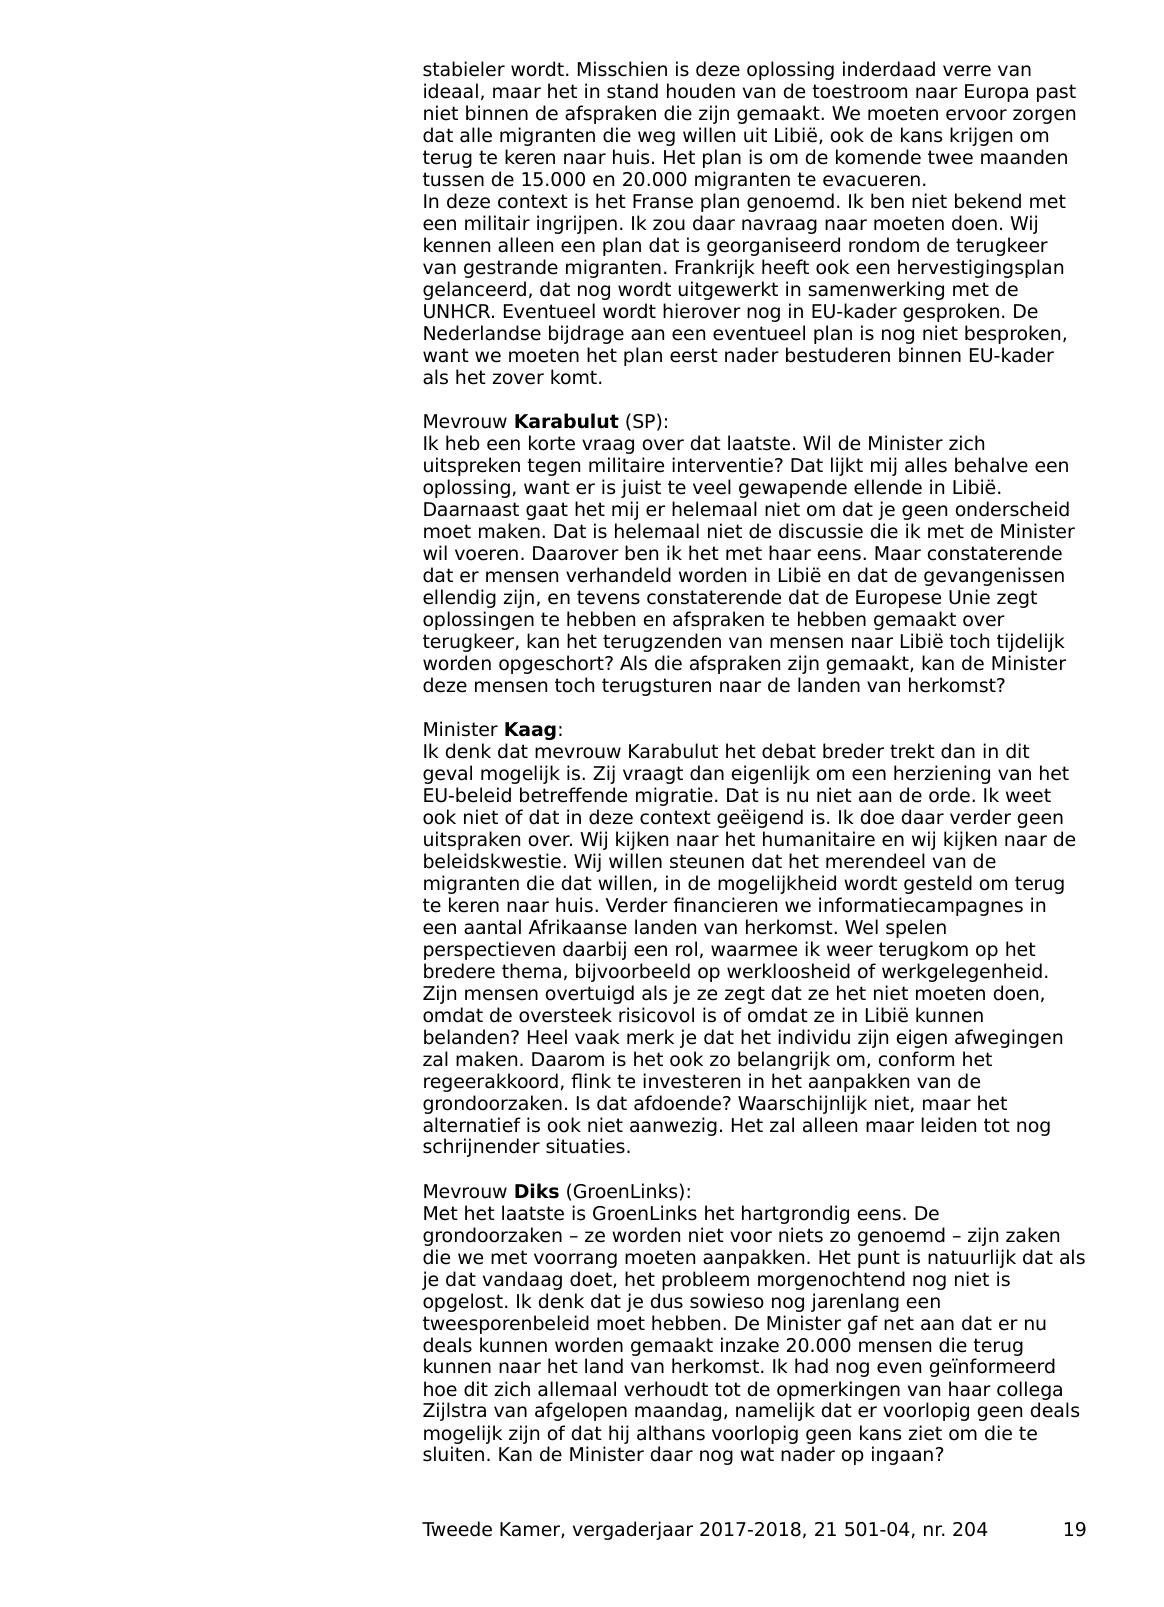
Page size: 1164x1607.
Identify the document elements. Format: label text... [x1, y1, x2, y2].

text In deze context is het Franse plan genoemd. Ik ben niet bekend met een militair ingrijpen. Ik zou daar navraag naar moeten doen. Wij kennen alleen een plan dat is georganiseerd rondom de terugkeer van gestrande migranten. Frankrijk heeft ook een hervestigingsplan gelanceerd, dat nog wordt uitgewerkt in samenwerking met de UNHCR. Eventueel wordt hierover nog in EU-kader gesproken. De Nederlandse bijdrage aan een eventueel plan is nog niet besproken, want we moeten het plan eerst nader bestuderen binnen EU-kader als het zover komt. [422, 191, 1087, 389]
text Ik heb een korte vraag over dat laatste. Wil de Minister zich uitspreken tegen militaire interventie? Dat lijkt mij alles behalve een oplossing, want er is juist te veel gewapende ellende in Libië. Daarnaast gaat het mij er helemaal niet om dat je geen onderscheid moet maken. Dat is helemaal niet de discussie die ik met de Minister wil voeren. Daarover ben ik het met haar eens. Maar constaterende dat er mensen verhandeld worden in Libië en dat de gevangenissen ellendig zijn, en tevens constaterende dat de Europese Unie zegt oplossingen te hebben en afspraken te hebben gemaakt over terugkeer, kan het terugzenden van mensen naar Libië toch tijdelijk worden opgeschort? Als die afspraken zijn gemaakt, kan de Minister deze mensen toch terugsturen naar de landen van herkomst? [422, 433, 1087, 697]
text stabieler wordt. Misschien is deze oplossing inderdaad verre van ideaal, maar het in stand houden van de toestroom naar Europa past niet binnen de afspraken die zijn gemaakt. We moeten ervoor zorgen dat alle migranten die weg willen uit Libië, ook de kans krijgen om terug te keren naar huis. Het plan is om de komende twee maanden tussen de 15.000 en 20.000 migranten te evacueren. [422, 59, 1087, 191]
text Ik denk dat mevrouw Karabulut het debat breder trekt dan in dit geval mogelijk is. Zij vraagt dan eigenlijk om een herziening van het EU-beleid betreffende migratie. Dat is nu niet aan de orde. Ik weet ook niet of dat in deze context geëigend is. Ik doe daar verder geen uitspraken over. Wij kijken naar het humanitaire en wij kijken naar de beleidskwestie. Wij willen steunen dat het merendeel van de migranten die dat willen, in de mogelijkheid wordt gesteld om terug te keren naar huis. Verder financieren we informatiecampagnes in een aantal Afrikaanse landen van herkomst. Wel spelen perspectieven daarbij een rol, waarmee ik weer terugkom op het bredere thema, bijvoorbeeld op werkloosheid of werkgelegenheid. Zijn mensen overtuigd als je ze zegt dat ze het niet moeten doen, omdat de oversteek risicovol is of omdat ze in Libië kunnen belanden? Heel vaak merk je dat het individu zijn eigen afwegingen zal maken. Daarom is het ook zo belangrijk om, conform het regeerakkoord, flink te investeren in het aanpakken van de grondoorzaken. Is dat afdoende? Waarschijnlijk niet, maar het alternatief is ook niet aanwezig. Het zal alleen maar leiden tot nog schrijnender situaties. [422, 741, 1087, 1158]
text Mevrouw Diks (GroenLinks): [422, 1181, 1087, 1203]
text Minister Kaag: [422, 719, 1087, 741]
text Mevrouw Karabulut (SP): [422, 411, 1087, 433]
text Met het laatste is GroenLinks het hartgrondig eens. De grondoorzaken – ze worden niet voor niets zo genoemd – zijn zaken die we met voorrang moeten aanpakken. Het punt is natuurlijk dat als je dat vandaag doet, het probleem morgenochtend nog niet is opgelost. Ik denk dat je dus sowieso nog jarenlang een tweesporenbeleid moet hebben. De Minister gaf net aan dat er nu deals kunnen worden gemaakt inzake 20.000 mensen die terug kunnen naar het land van herkomst. Ik had nog even geïnformeerd hoe dit zich allemaal verhoudt tot de opmerkingen van haar collega Zijlstra van afgelopen maandag, namelijk dat er voorlopig geen deals mogelijk zijn of dat hij althans voorlopig geen kans ziet om die te sluiten. Kan de Minister daar nog wat nader op ingaan? [422, 1203, 1087, 1466]
